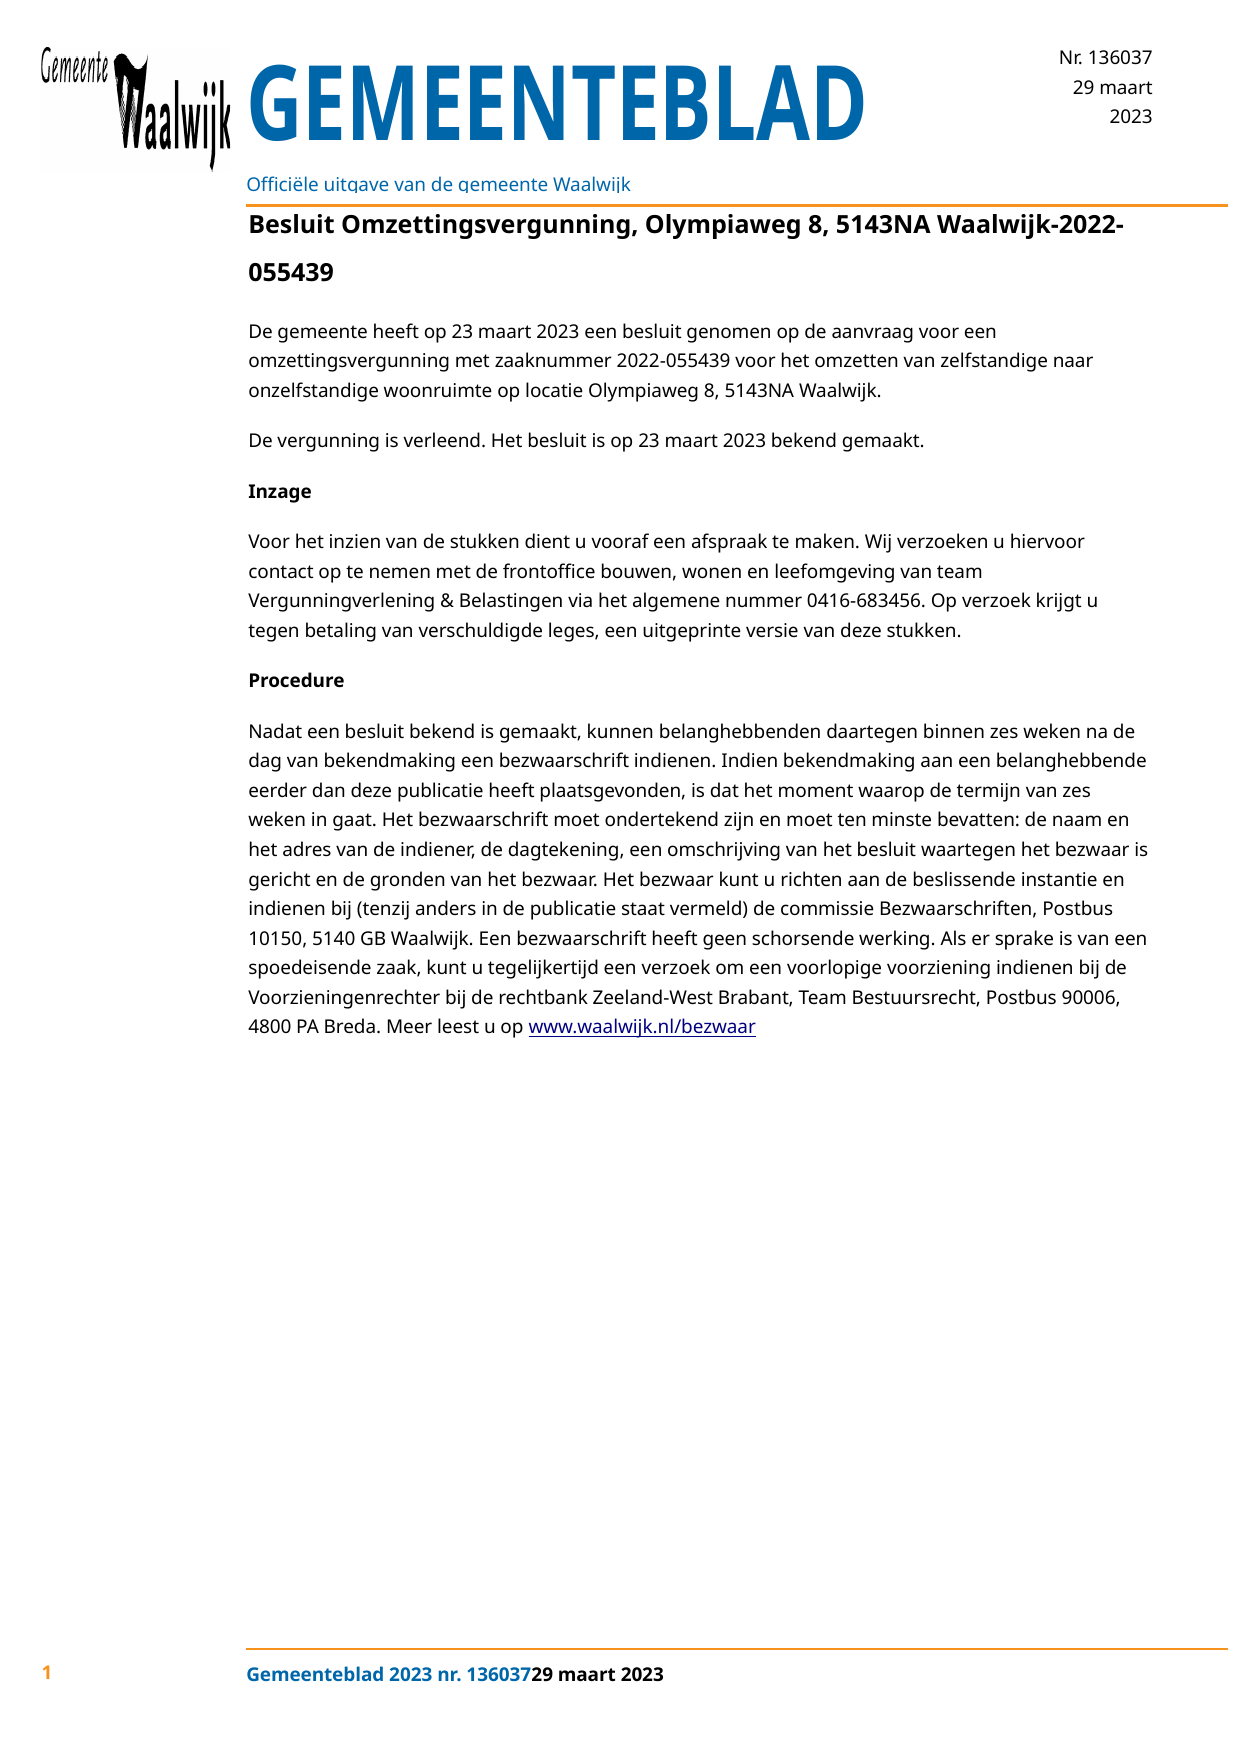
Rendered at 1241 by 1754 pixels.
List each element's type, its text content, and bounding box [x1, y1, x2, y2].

text Nadat een besluit bekend is gemaakt, kunnen belanghebbenden daartegen binnen zes weken na de dag van bekendmaking een bezwaarschrift indienen. Indien bekendmaking aan een belanghebbende eerder dan deze publicatie heeft plaatsgevonden, is dat het moment waarop de termijn van zes weken in gaat. Het bezwaarschrift moet ondertekend zijn en moet ten minste bevatten: de naam en het adres van de indiener, de dagtekening, een omschrijving van het besluit waartegen het bezwaar is gericht en de gronden van het bezwaar. Het bezwaar kunt u richten aan de beslissende instantie en indienen bij (tenzij anders in de publicatie staat vermeld) de commissie Bezwaarschriften, Postbus 10150, 5140 GB Waalwijk. Een bezwaarschrift heeft geen schorsende werking. Als er sprake is van een spoedeisende zaak, kunt u tegelijkertijd een verzoek om een voorlopige voorziening indienen bij de Voorzieningenrechter bij de rechtbank Zeeland-West Brabant, Team Bestuursrecht, Postbus 90006, 4800 PA Breda. Meer leest u op www.waalwijk.nl/bezwaar [248, 718, 1152, 1039]
text De gemeente heeft op 23 maart 2023 een besluit genomen op de aanvraag voor een omzettingsvergunning met zaaknummer 2022-055439 voor het omzetten van zelfstandige naar onzelfstandige woonruimte op locatie Olympiaweg 8, 5143NA Waalwijk. [248, 318, 1152, 403]
text Procedure [248, 667, 1152, 693]
text Inzage [248, 478, 1152, 504]
picture [41, 47, 231, 172]
text Besluit Omzettingsvergunning, Olympiaweg 8, 5143NA Waalwijk-2022-055439 [248, 207, 1152, 288]
text Voor het inzien van de stukken dient u vooraf een afspraak te maken. Wij verzoeken u hiervoor contact op te nemen met de frontoffice bouwen, wonen en leefomgeving van team Vergunningverlening & Belastingen via het algemene nummer 0416-683456. Op verzoek krijgt u tegen betaling van verschuldigde leges, een uitgeprinte versie van deze stukken. [248, 528, 1152, 643]
text De vergunning is verleend. Het besluit is op 23 maart 2023 bekend gemaakt. [248, 427, 1152, 453]
